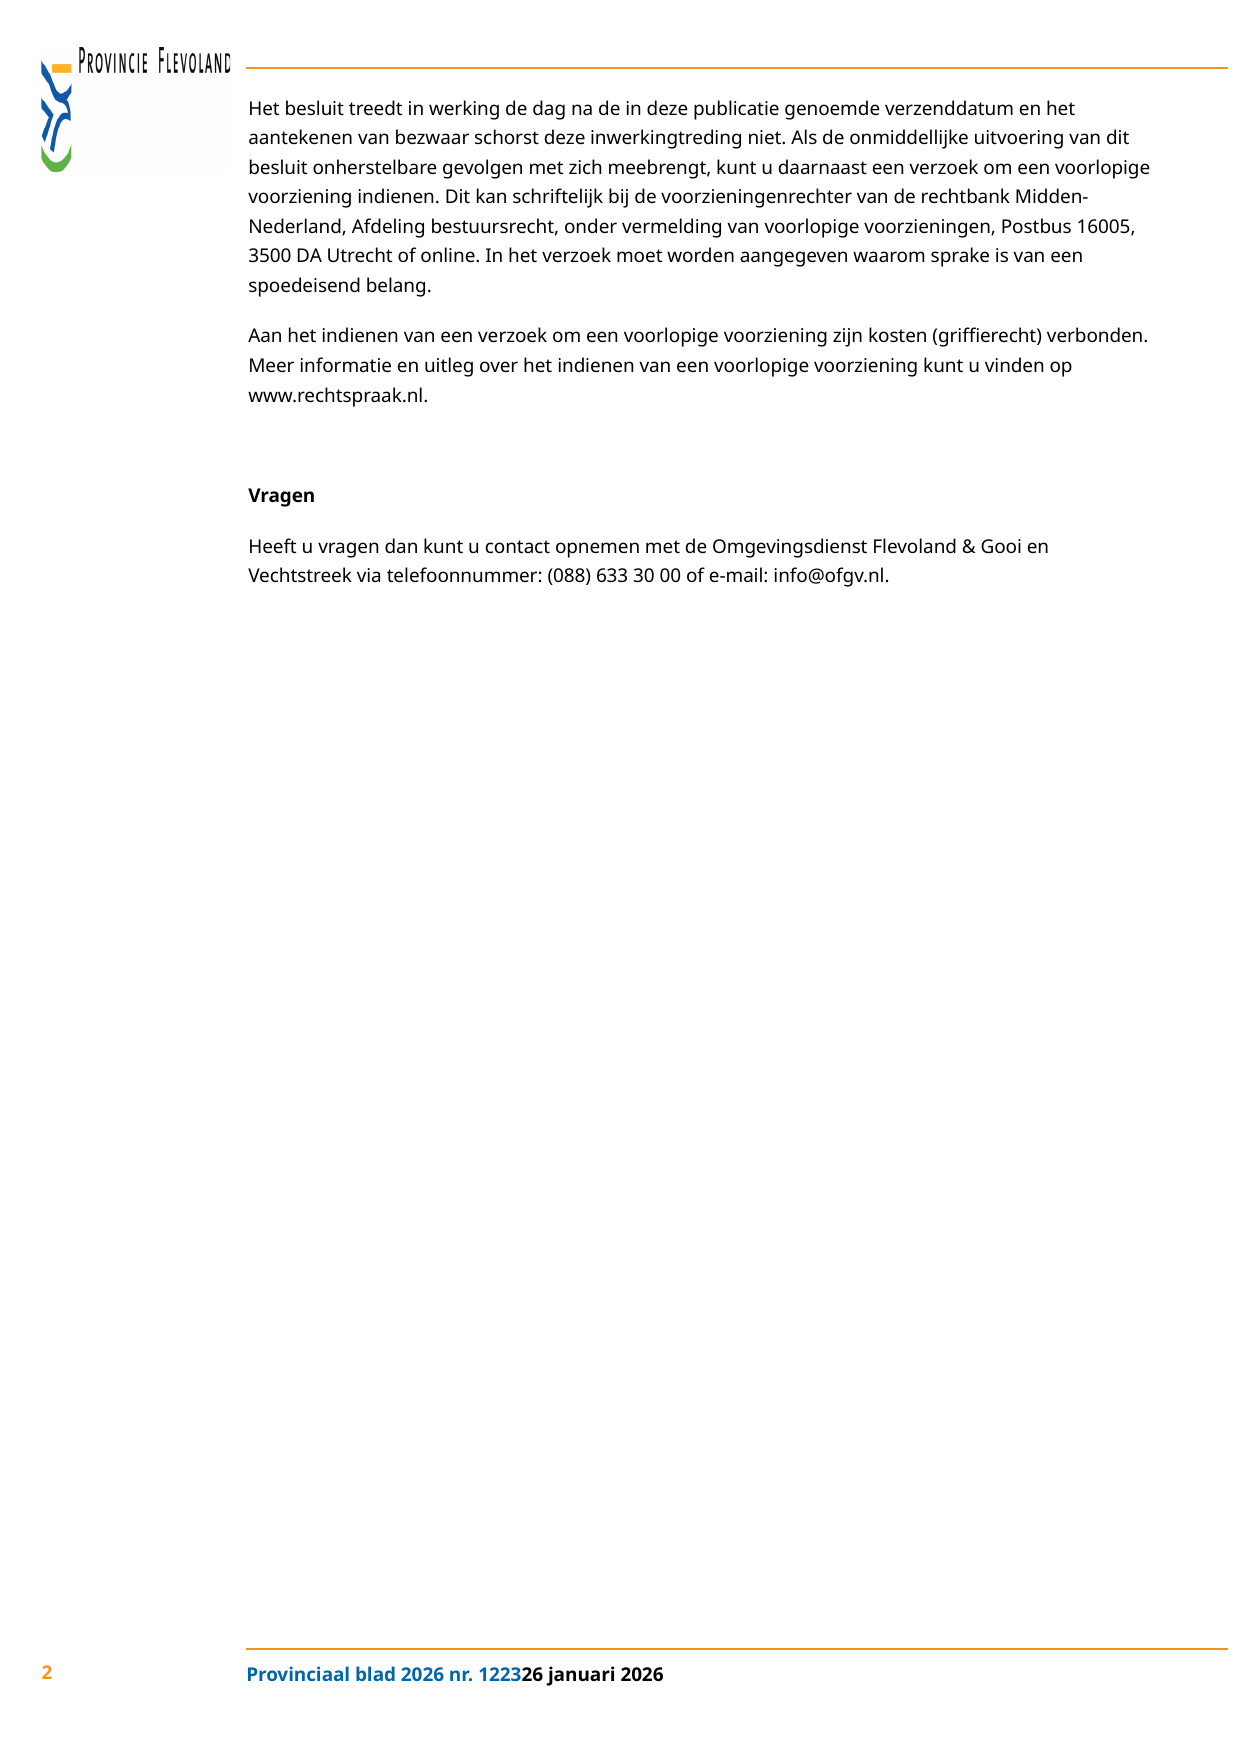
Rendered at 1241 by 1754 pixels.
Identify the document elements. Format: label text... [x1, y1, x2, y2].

text Vragen [248, 483, 1152, 508]
text Heeft u vragen dan kunt u contact opnemen met de Omgevingsdienst Flevoland & Gooi en Vechtstreek via telefoonnummer: (088) 633 30 00 of e-mail: info@ofgv.nl. [248, 533, 1152, 588]
text Het besluit treedt in werking de dag na de in deze publicatie genoemde verzenddatum en het aantekenen van bezwaar schorst deze inwerkingtreding niet. Als de onmiddellijke uitvoering van dit besluit onherstelbare gevolgen met zich meebrengt, kunt u daarnaast een verzoek om een voorlopige voorziening indienen. Dit kan schriftelijk bij de voorzieningenrechter van de rechtbank Midden-Nederland, Afdeling bestuursrecht, onder vermelding van voorlopige voorzieningen, Postbus 16005, 3500 DA Utrecht of online. In het verzoek moet worden aangegeven waarom sprake is van een spoedeisend belang. [248, 95, 1152, 298]
text Aan het indienen van een verzoek om een voorlopige voorziening zijn kosten (griffierecht) verbonden. Meer informatie en uitleg over het indienen van een voorlopige voorziening kunt u vinden op www.rechtspraak.nl. [248, 323, 1152, 408]
picture [41, 47, 231, 172]
